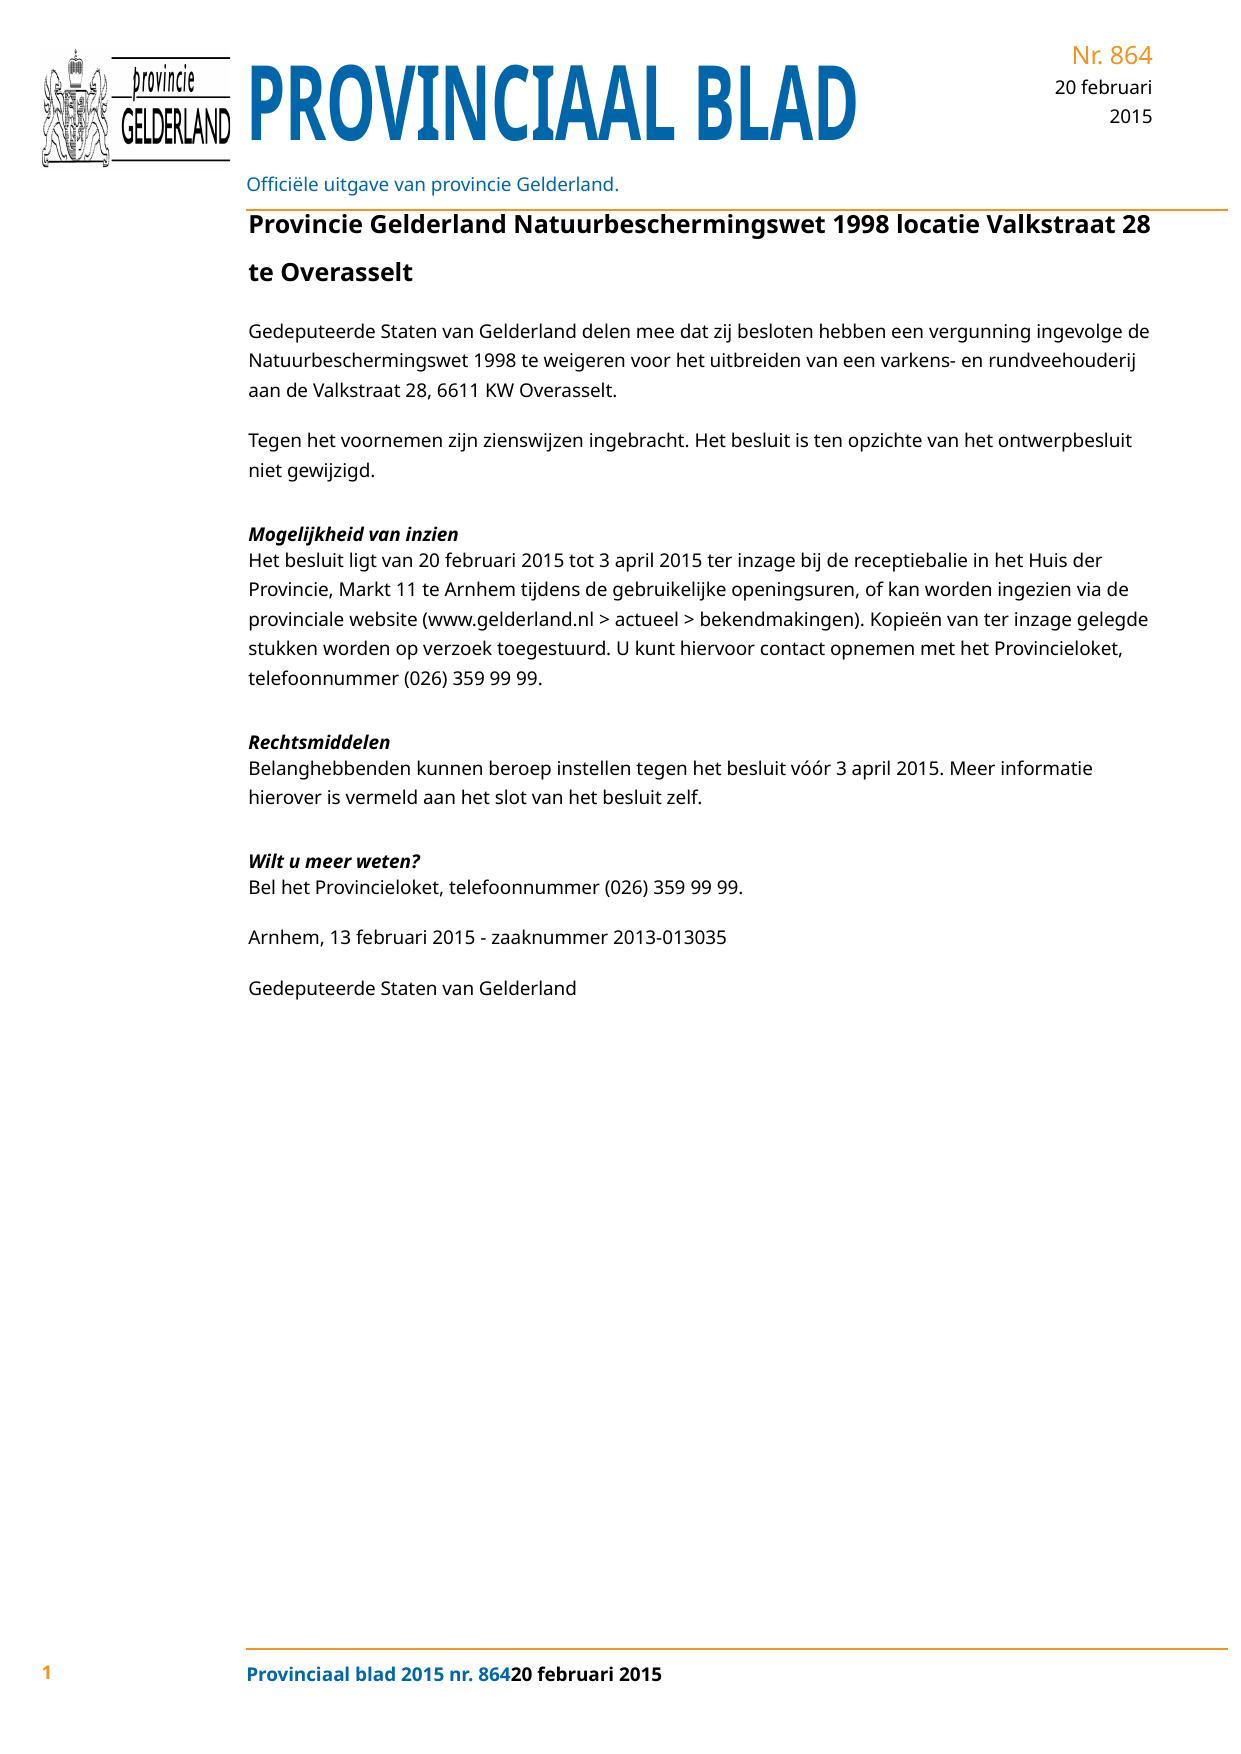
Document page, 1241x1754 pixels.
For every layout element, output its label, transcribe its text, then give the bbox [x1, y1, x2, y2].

text Arnhem, 13 februari 2015 - zaaknummer 2013-013035 [248, 924, 1152, 950]
text Tegen het voornemen zijn zienswijzen ingebracht. Het besluit is ten opzichte van het ontwerpbesluit niet gewijzigd. [248, 427, 1152, 483]
text Provincie Gelderland Natuurbeschermingswet 1998 locatie Valkstraat 28 te Overasselt [248, 211, 1152, 288]
text Wilt u meer weten? [248, 848, 1152, 874]
text Het besluit ligt van 20 februari 2015 tot 3 april 2015 ter inzage bij de receptiebalie in het Huis der Provincie, Markt 11 te Arnhem tijdens de gebruikelijke openingsuren, of kan worden ingezien via de provinciale website (www.gelderland.nl > actueel > bekendmakingen). Kopieën van ter inzage gelegde stukken worden op verzoek toegestuurd. U kunt hiervoor contact opnemen met het Provincieloket, telefoonnummer (026) 359 99 99. [248, 547, 1152, 691]
text Rechtsmiddelen [248, 729, 1152, 755]
text Bel het Provincieloket, telefoonnummer (026) 359 99 99. [248, 874, 1152, 900]
text Belanghebbenden kunnen beroep instellen tegen het besluit vóór 3 april 2015. Meer informatie hierover is vermeld aan het slot van het besluit zelf. [248, 755, 1152, 810]
text Mogelijkheid van inzien [248, 521, 1152, 547]
text Gedeputeerde Staten van Gelderland [248, 975, 1152, 1001]
text Gedeputeerde Staten van Gelderland delen mee dat zij besloten hebben een vergunning ingevolge de Natuurbeschermingswet 1998 te weigeren voor het uitbreiden van een varkens- en rundveehouderij aan de Valkstraat 28, 6611 KW Overasselt. [248, 318, 1152, 403]
picture [41, 47, 231, 172]
